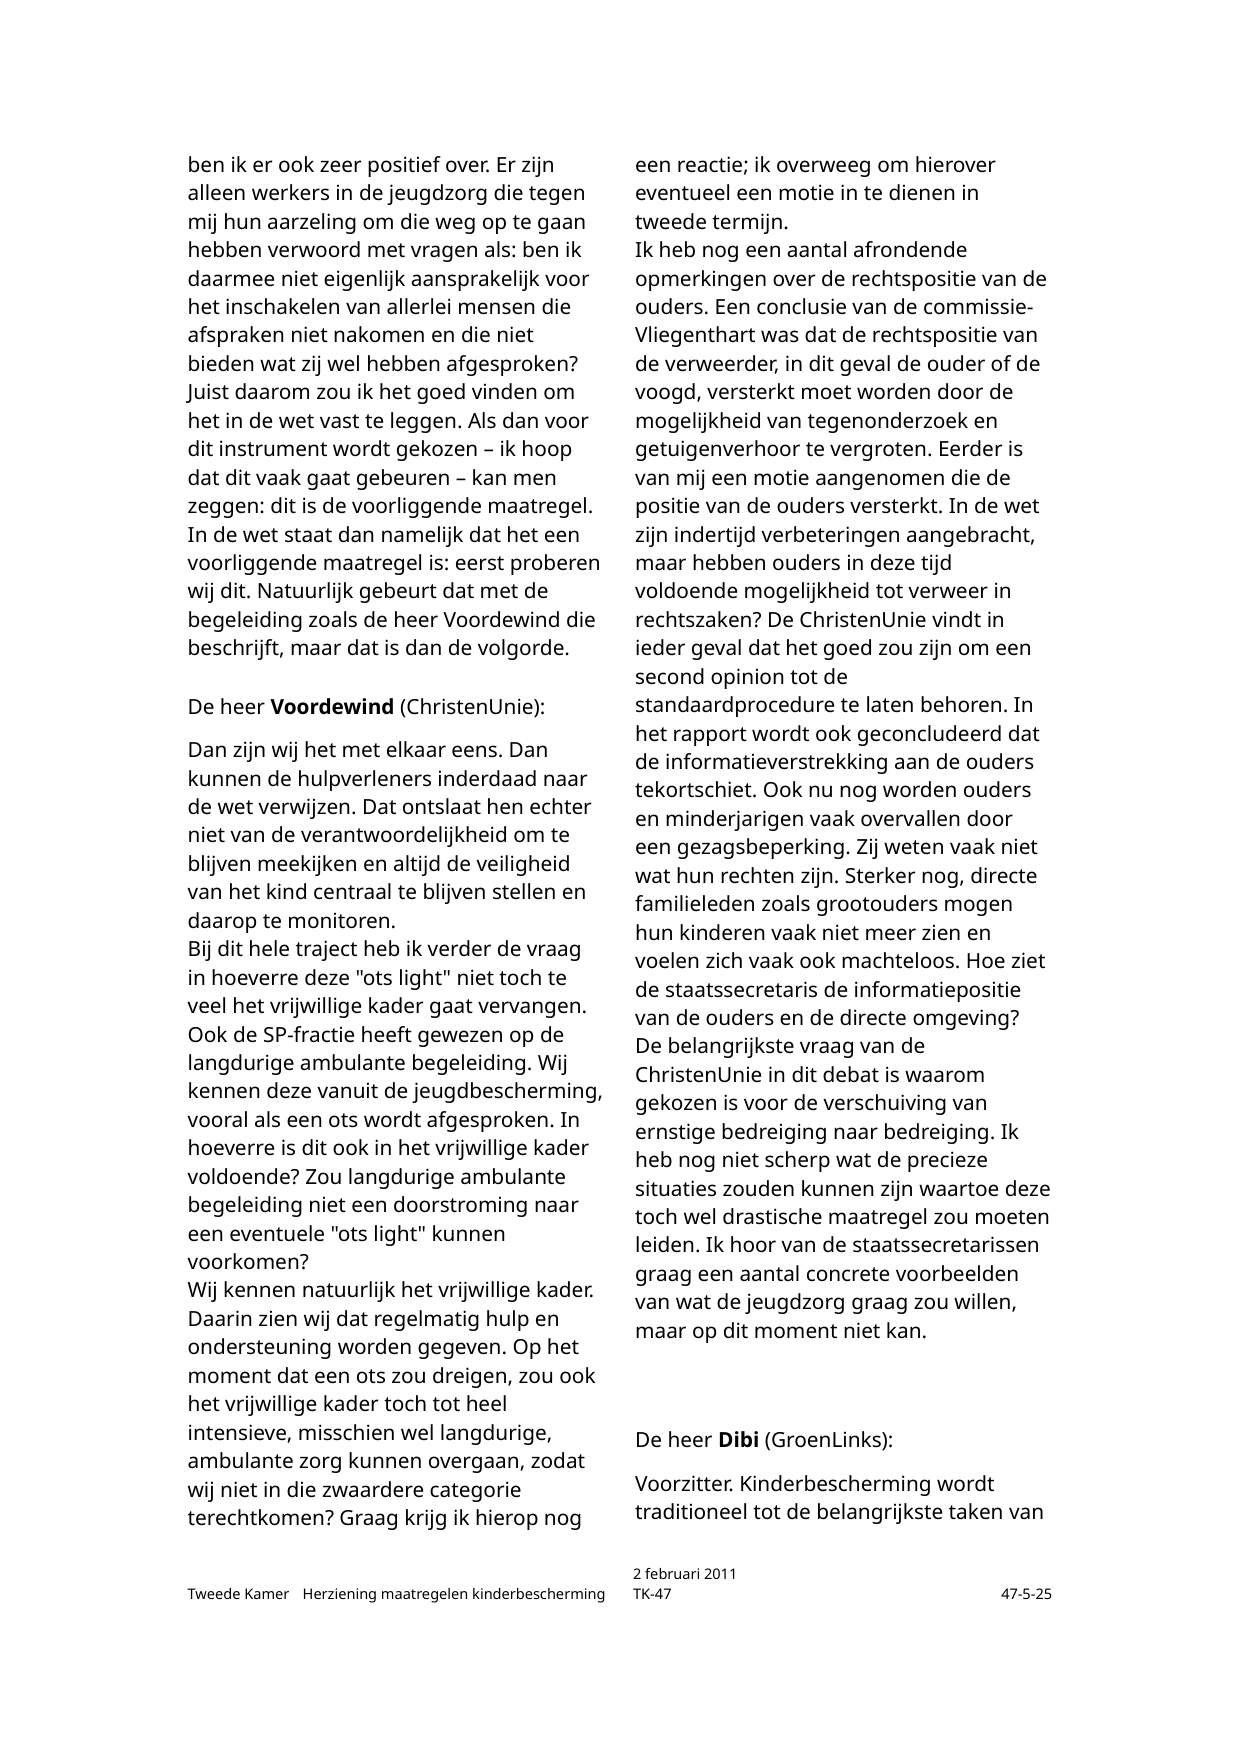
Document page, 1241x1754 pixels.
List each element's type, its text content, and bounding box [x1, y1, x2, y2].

text De belangrijkste vraag van de ChristenUnie in dit debat is waarom gekozen is voor de verschuiving van ernstige bedreiging naar bedreiging. Ik heb nog niet scherp wat de precieze situaties zouden kunnen zijn waartoe deze toch wel drastische maatregel zou moeten leiden. Ik hoor van de staatssecretarissen graag een aantal concrete voorbeelden van wat de jeugdzorg graag zou willen, maar op dit moment niet kan. [635, 1032, 1053, 1344]
text De heer Dibi (GroenLinks): [635, 1425, 1053, 1454]
text Ik heb nog een aantal afrondende opmerkingen over de rechtspositie van de ouders. Een conclusie van de commissie-Vliegenthart was dat de rechtspositie van de verweerder, in dit geval de ouder of de voogd, versterkt moet worden door de mogelijkheid van tegenonderzoek en getuigenverhoor te vergroten. Eerder is van mij een motie aangenomen die de positie van de ouders versterkt. In de wet zijn indertijd verbeteringen aangebracht, maar hebben ouders in deze tijd voldoende mogelijkheid tot verweer in rechtszaken? De ChristenUnie vindt in ieder geval dat het goed zou zijn om een second opinion tot de standaardprocedure te laten behoren. In het rapport wordt ook geconcludeerd dat de informatieverstrekking aan de ouders tekortschiet. Ook nu nog worden ouders en minderjarigen vaak overvallen door een gezagsbeperking. Zij weten vaak niet wat hun rechten zijn. Sterker nog, directe familieleden zoals grootouders mogen hun kinderen vaak niet meer zien en voelen zich vaak ook machteloos. Hoe ziet de staatssecretaris de informatiepositie van de ouders en de directe omgeving? [635, 235, 1053, 1032]
text Bij dit hele traject heb ik verder de vraag in hoeverre deze "ots light" niet toch te veel het vrijwillige kader gaat vervangen. Ook de SP-fractie heeft gewezen op de langdurige ambulante begeleiding. Wij kennen deze vanuit de jeugdbescherming, vooral als een ots wordt afgesproken. In hoeverre is dit ook in het vrijwillige kader voldoende? Zou langdurige ambulante begeleiding niet een doorstroming naar een eventuele "ots light" kunnen voorkomen? [187, 934, 605, 1276]
text een reactie; ik overweeg om hierover eventueel een motie in te dienen in tweede termijn. [635, 150, 1053, 235]
text De heer Voordewind (ChristenUnie): [187, 692, 605, 720]
text  [635, 1374, 1053, 1403]
text Voorzitter. Kinderbescherming wordt traditioneel tot de belangrijkste taken van [635, 1469, 1053, 1526]
text Dan zijn wij het met elkaar eens. Dan kunnen de hulpverleners inderdaad naar de wet verwijzen. Dat ontslaat hen echter niet van de verantwoordelijkheid om te blijven meekijken en altijd de veiligheid van het kind centraal te blijven stellen en daarop te monitoren. [187, 735, 605, 934]
text Wij kennen natuurlijk het vrijwillige kader. Daarin zien wij dat regelmatig hulp en ondersteuning worden gegeven. Op het moment dat een ots zou dreigen, zou ook het vrijwillige kader toch tot heel intensieve, misschien wel langdurige, ambulante zorg kunnen overgaan, zodat wij niet in die zwaardere categorie terechtkomen? Graag krijg ik hierop nog [187, 1276, 605, 1532]
text ben ik er ook zeer positief over. Er zijn alleen werkers in de jeugdzorg die tegen mij hun aarzeling om die weg op te gaan hebben verwoord met vragen als: ben ik daarmee niet eigenlijk aansprakelijk voor het inschakelen van allerlei mensen die afspraken niet nakomen en die niet bieden wat zij wel hebben afgesproken? Juist daarom zou ik het goed vinden om het in de wet vast te leggen. Als dan voor dit instrument wordt gekozen – ik hoop dat dit vaak gaat gebeuren – kan men zeggen: dit is de voorliggende maatregel. In de wet staat dan namelijk dat het een voorliggende maatregel is: eerst proberen wij dit. Natuurlijk gebeurt dat met de begeleiding zoals de heer Voordewind die beschrijft, maar dat is dan de volgorde. [187, 150, 605, 662]
